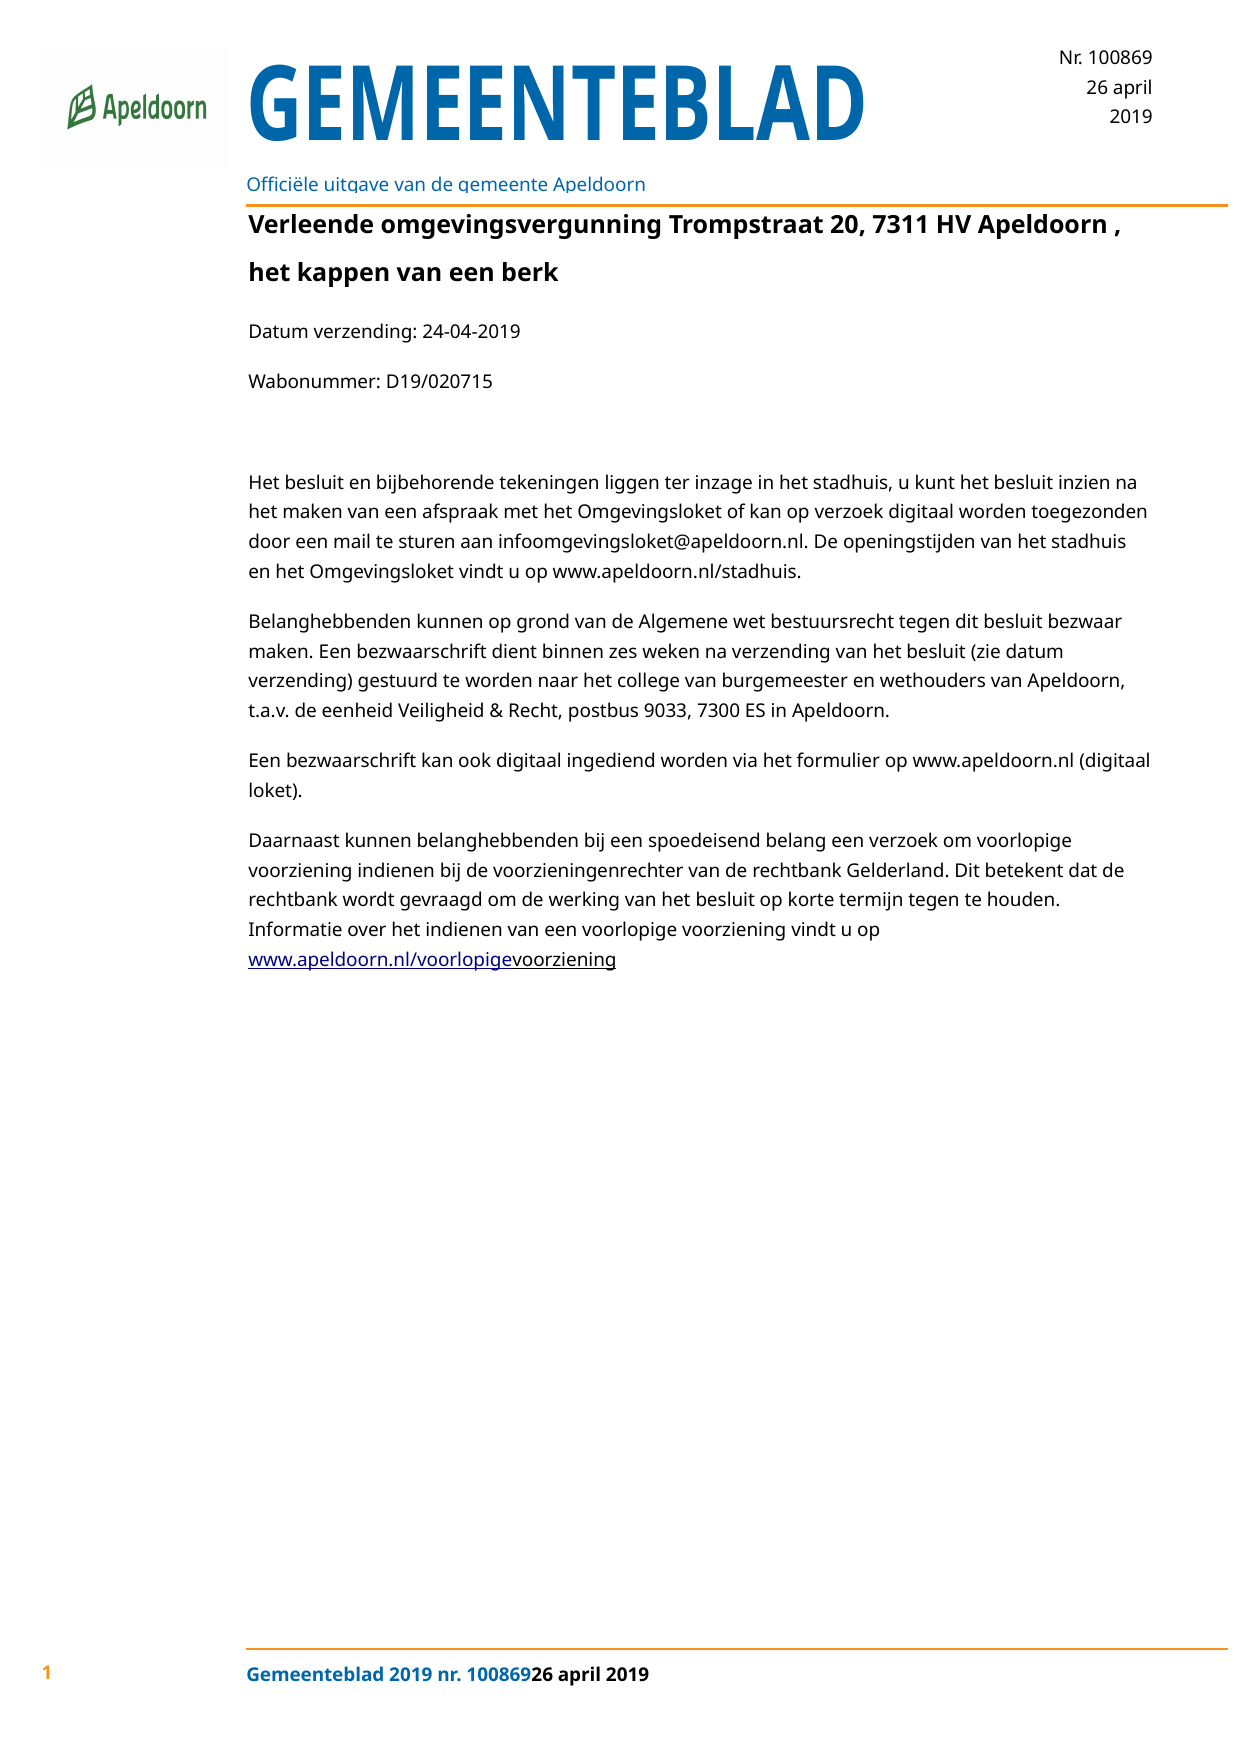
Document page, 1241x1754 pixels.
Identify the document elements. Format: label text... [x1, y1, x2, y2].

text Datum verzending: 24-04-2019 [248, 318, 1152, 344]
text Daarnaast kunnen belanghebbenden bij een spoedeisend belang een verzoek om voorlopige voorziening indienen bij de voorzieningenrechter van de rechtbank Gelderland. Dit betekent dat de rechtbank wordt gevraagd om de werking van het besluit op korte termijn tegen te houden. Informatie over het indienen van een voorlopige voorziening vindt u op www.apeldoorn.nl/voorlopigevoorziening [248, 827, 1152, 972]
text Wabonummer: D19/020715 [248, 368, 1152, 394]
text Het besluit en bijbehorende tekeningen liggen ter inzage in het stadhuis, u kunt het besluit inzien na het maken van een afspraak met het Omgevingsloket of kan op verzoek digitaal worden toegezonden door een mail te sturen aan infoomgevingsloket@apeldoorn.nl. De openingstijden van het stadhuis en het Omgevingsloket vindt u op www.apeldoorn.nl/stadhuis. [248, 469, 1152, 584]
picture [41, 47, 231, 172]
text Verleende omgevingsvergunning Trompstraat 20, 7311 HV Apeldoorn , het kappen van een berk [248, 207, 1152, 288]
text Belanghebbenden kunnen op grond van de Algemene wet bestuursrecht tegen dit besluit bezwaar maken. Een bezwaarschrift dient binnen zes weken na verzending van het besluit (zie datum verzending) gestuurd te worden naar het college van burgemeester en wethouders van Apeldoorn, t.a.v. de eenheid Veiligheid & Recht, postbus 9033, 7300 ES in Apeldoorn. [248, 608, 1152, 723]
text Een bezwaarschrift kan ook digitaal ingediend worden via het formulier op www.apeldoorn.nl (digitaal loket). [248, 747, 1152, 803]
